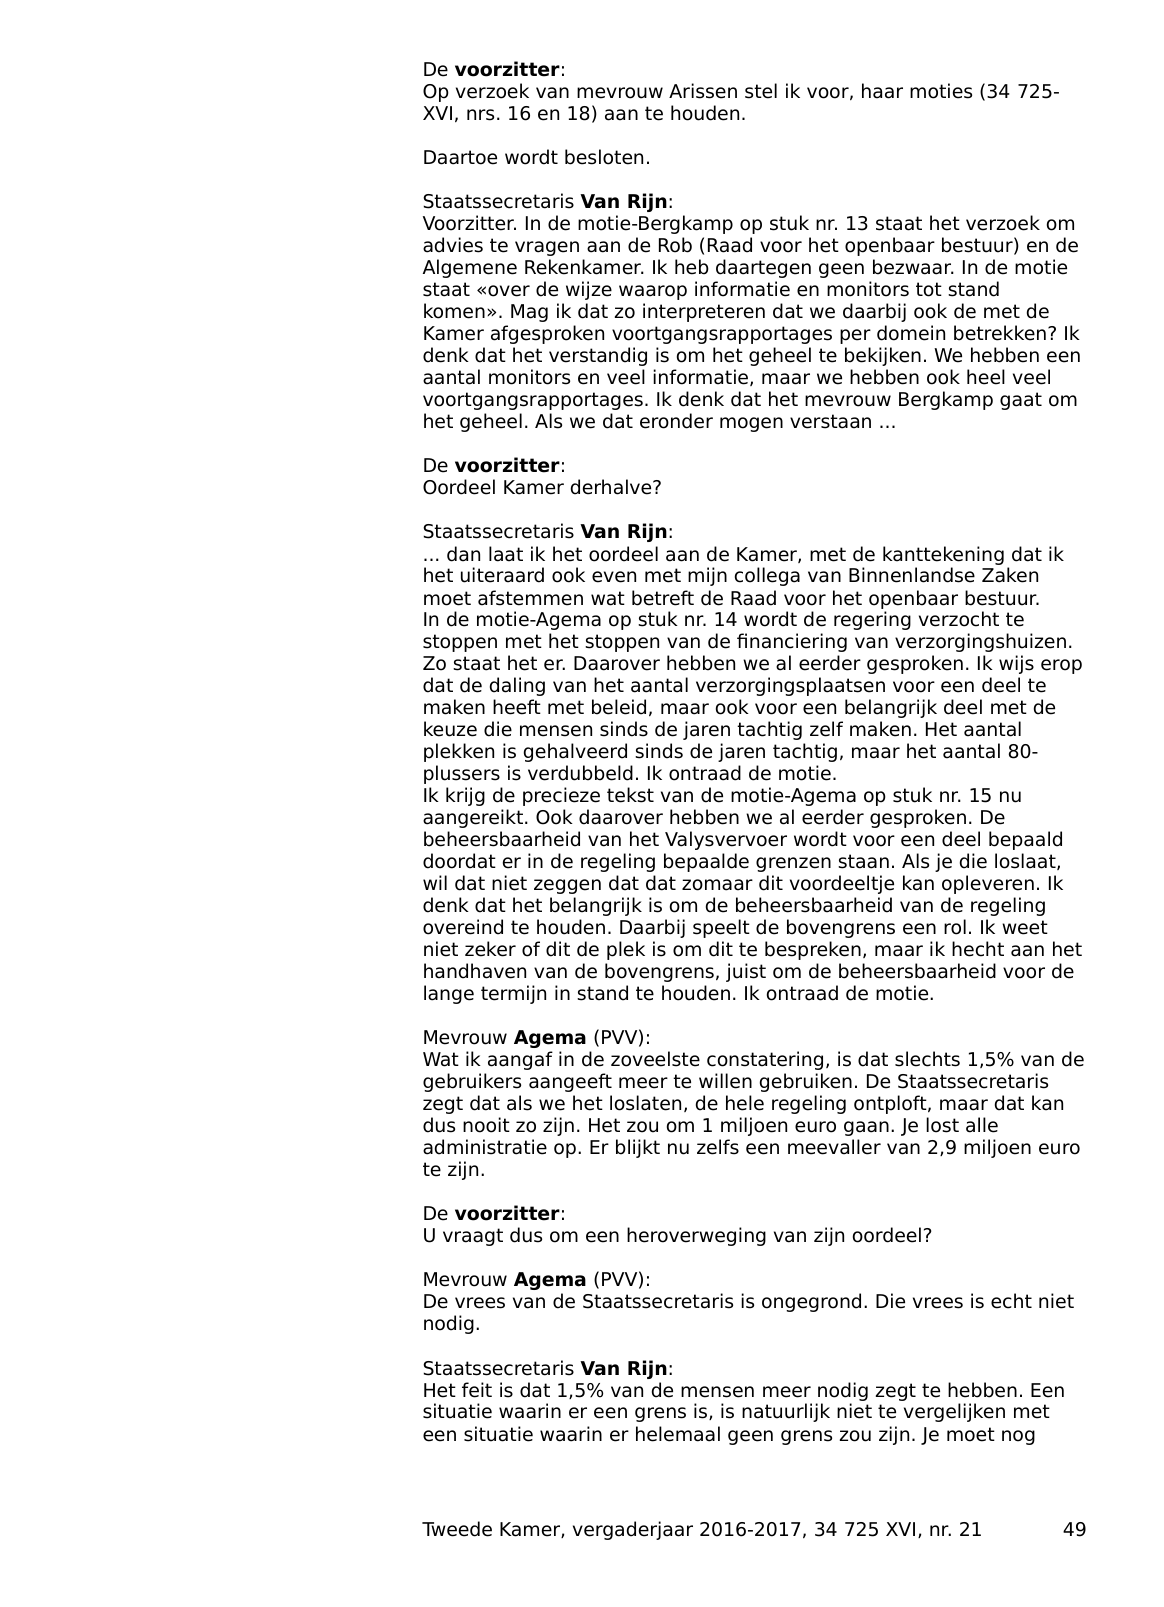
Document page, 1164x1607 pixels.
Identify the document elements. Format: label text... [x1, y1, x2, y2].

text Mevrouw Agema (PVV): [422, 1027, 1087, 1049]
text Staatssecretaris Van Rijn: [422, 1357, 1087, 1379]
text ... dan laat ik het oordeel aan de Kamer, met de kanttekening dat ik het uiteraard ook even met mijn collega van Binnenlandse Zaken moet afstemmen wat betreft de Raad voor het openbaar bestuur. [422, 543, 1087, 609]
text De voorzitter: [422, 59, 1087, 81]
text In de motie-Agema op stuk nr. 14 wordt de regering verzocht te stoppen met het stoppen van de financiering van verzorgingshuizen. Zo staat het er. Daarover hebben we al eerder gesproken. Ik wijs erop dat de daling van het aantal verzorgingsplaatsen voor een deel te maken heeft met beleid, maar ook voor een belangrijk deel met de keuze die mensen sinds de jaren tachtig zelf maken. Het aantal plekken is gehalveerd sinds de jaren tachtig, maar het aantal 80-plussers is verdubbeld. Ik ontraad de motie. [422, 609, 1087, 785]
text Wat ik aangaf in de zoveelste constatering, is dat slechts 1,5% van de gebruikers aangeeft meer te willen gebruiken. De Staatssecretaris zegt dat als we het loslaten, de hele regeling ontploft, maar dat kan dus nooit zo zijn. Het zou om 1 miljoen euro gaan. Je lost alle administratie op. Er blijkt nu zelfs een meevaller van 2,9 miljoen euro te zijn. [422, 1049, 1087, 1181]
text Staatssecretaris Van Rijn: [422, 191, 1087, 213]
text Voorzitter. In de motie-Bergkamp op stuk nr. 13 staat het verzoek om advies te vragen aan de Rob (Raad voor het openbaar bestuur) en de Algemene Rekenkamer. Ik heb daartegen geen bezwaar. In de motie staat «over de wijze waarop informatie en monitors tot stand komen». Mag ik dat zo interpreteren dat we daarbij ook de met de Kamer afgesproken voortgangsrapportages per domein betrekken? Ik denk dat het verstandig is om het geheel te bekijken. We hebben een aantal monitors en veel informatie, maar we hebben ook heel veel voortgangsrapportages. Ik denk dat het mevrouw Bergkamp gaat om het geheel. Als we dat eronder mogen verstaan ... [422, 213, 1087, 433]
text De vrees van de Staatssecretaris is ongegrond. Die vrees is echt niet nodig. [422, 1291, 1087, 1335]
text De voorzitter: [422, 455, 1087, 477]
text Mevrouw Agema (PVV): [422, 1269, 1087, 1291]
text Oordeel Kamer derhalve? [422, 477, 1087, 499]
text De voorzitter: [422, 1203, 1087, 1225]
text U vraagt dus om een heroverweging van zijn oordeel? [422, 1225, 1087, 1247]
text Daartoe wordt besloten. [422, 147, 1087, 169]
text Het feit is dat 1,5% van de mensen meer nodig zegt te hebben. Een situatie waarin er een grens is, is natuurlijk niet te vergelijken met een situatie waarin er helemaal geen grens zou zijn. Je moet nog [422, 1379, 1087, 1445]
text Ik krijg de precieze tekst van de motie-Agema op stuk nr. 15 nu aangereikt. Ook daarover hebben we al eerder gesproken. De beheersbaarheid van het Valysvervoer wordt voor een deel bepaald doordat er in de regeling bepaalde grenzen staan. Als je die loslaat, wil dat niet zeggen dat dat zomaar dit voordeeltje kan opleveren. Ik denk dat het belangrijk is om de beheersbaarheid van de regeling overeind te houden. Daarbij speelt de bovengrens een rol. Ik weet niet zeker of dit de plek is om dit te bespreken, maar ik hecht aan het handhaven van de bovengrens, juist om de beheersbaarheid voor de lange termijn in stand te houden. Ik ontraad de motie. [422, 785, 1087, 1005]
text Op verzoek van mevrouw Arissen stel ik voor, haar moties (34 725-XVI, nrs. 16 en 18) aan te houden. [422, 81, 1087, 125]
text Staatssecretaris Van Rijn: [422, 521, 1087, 543]
